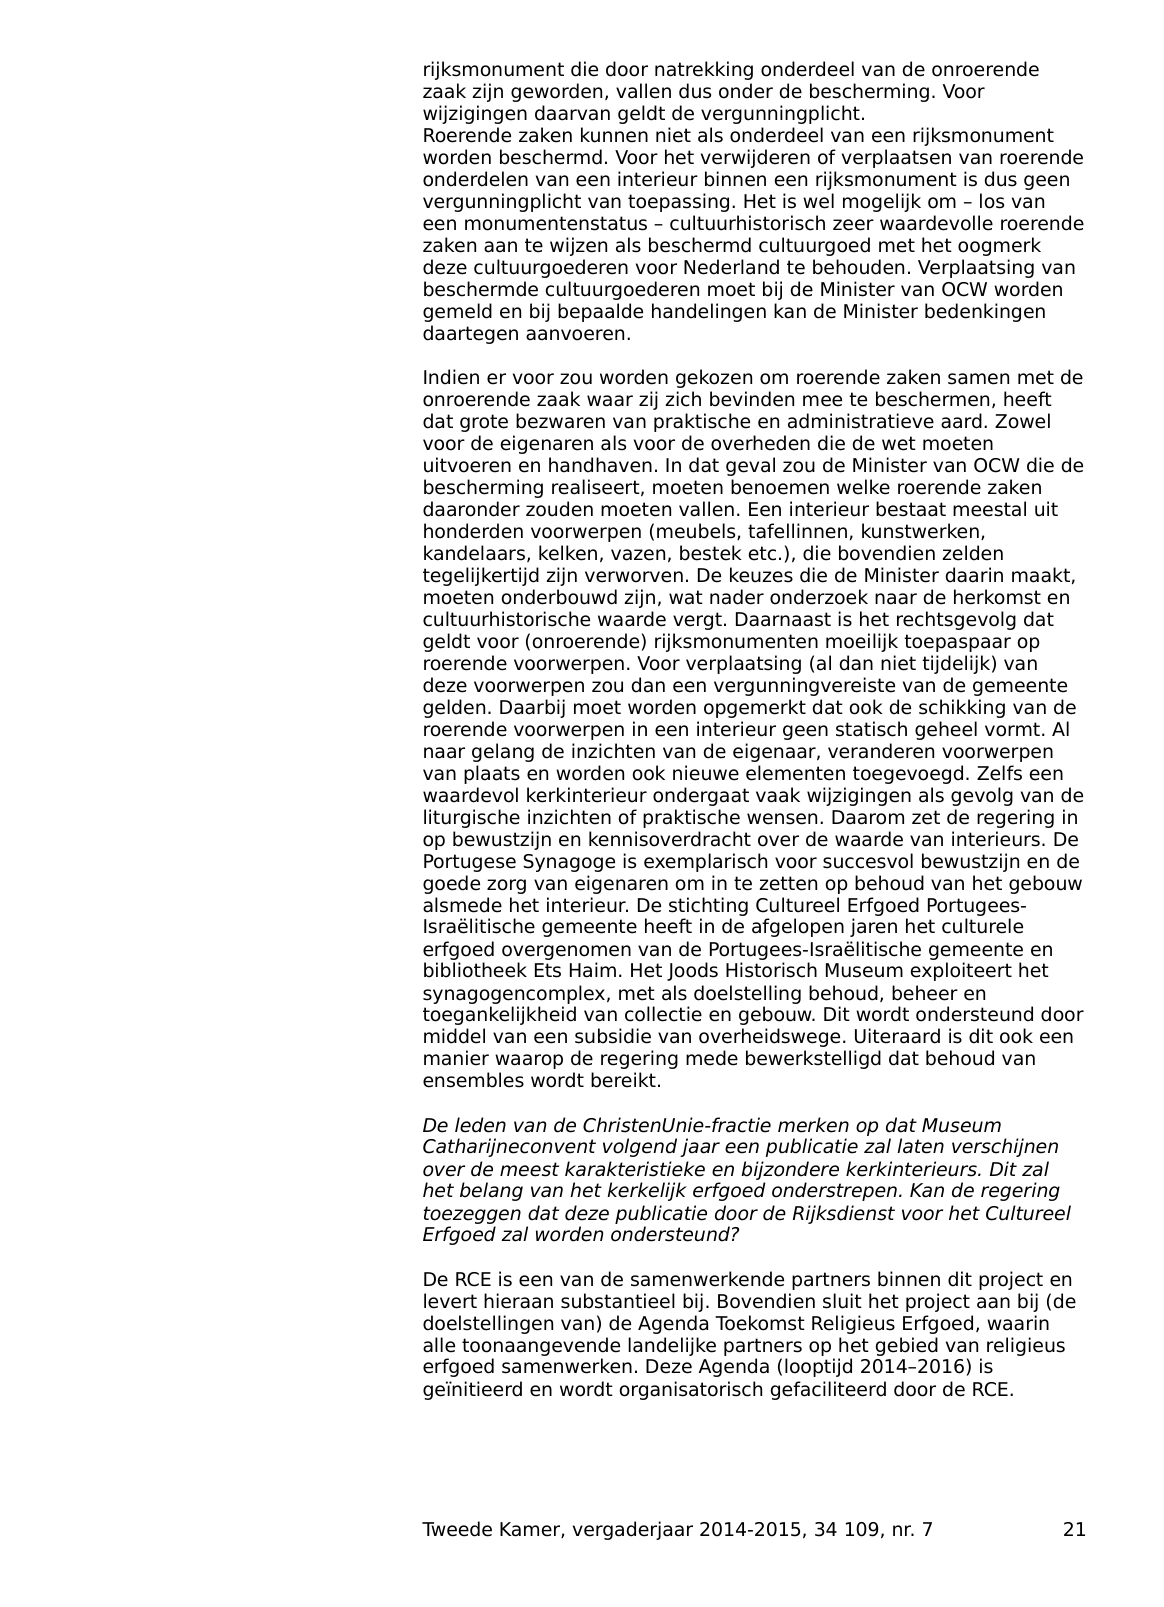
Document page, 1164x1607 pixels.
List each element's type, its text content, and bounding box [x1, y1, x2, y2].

text Indien er voor zou worden gekozen om roerende zaken samen met de onroerende zaak waar zij zich bevinden mee te beschermen, heeft dat grote bezwaren van praktische en administratieve aard. Zowel voor de eigenaren als voor de overheden die de wet moeten uitvoeren en handhaven. In dat geval zou de Minister van OCW die de bescherming realiseert, moeten benoemen welke roerende zaken daaronder zouden moeten vallen. Een interieur bestaat meestal uit honderden voorwerpen (meubels, tafellinnen, kunstwerken, kandelaars, kelken, vazen, bestek etc.), die bovendien zelden tegelijkertijd zijn verworven. De keuzes die de Minister daarin maakt, moeten onderbouwd zijn, wat nader onderzoek naar de herkomst en cultuurhistorische waarde vergt. Daarnaast is het rechtsgevolg dat geldt voor (onroerende) rijksmonumenten moeilijk toepaspaar op roerende voorwerpen. Voor verplaatsing (al dan niet tijdelijk) van deze voorwerpen zou dan een vergunningvereiste van de gemeente gelden. Daarbij moet worden opgemerkt dat ook de schikking van de roerende voorwerpen in een interieur geen statisch geheel vormt. Al naar gelang de inzichten van de eigenaar, veranderen voorwerpen van plaats en worden ook nieuwe elementen toegevoegd. Zelfs een waardevol kerkinterieur ondergaat vaak wijzigingen als gevolg van de liturgische inzichten of praktische wensen. Daarom zet de regering in op bewustzijn en kennisoverdracht over de waarde van interieurs. De Portugese Synagoge is exemplarisch voor succesvol bewustzijn en de goede zorg van eigenaren om in te zetten op behoud van het gebouw alsmede het interieur. De stichting Cultureel Erfgoed Portugees-Israëlitische gemeente heeft in de afgelopen jaren het culturele erfgoed overgenomen van de Portugees-Israëlitische gemeente en bibliotheek Ets Haim. Het Joods Historisch Museum exploiteert het synagogencomplex, met als doelstelling behoud, beheer en toegankelijkheid van collectie en gebouw. Dit wordt ondersteund door middel van een subsidie van overheidswege. Uiteraard is dit ook een manier waarop de regering mede bewerkstelligd dat behoud van ensembles wordt bereikt. [422, 367, 1087, 1092]
text De RCE is een van de samenwerkende partners binnen dit project en levert hieraan substantieel bij. Bovendien sluit het project aan bij (de doelstellingen van) de Agenda Toekomst Religieus Erfgoed, waarin alle toonaangevende landelijke partners op het gebied van religieus erfgoed samenwerken. Deze Agenda (looptijd 2014–2016) is geïnitieerd en wordt organisatorisch gefaciliteerd door de RCE. [422, 1268, 1087, 1400]
text De leden van de ChristenUnie-fractie merken op dat Museum Catharijneconvent volgend jaar een publicatie zal laten verschijnen over de meest karakteristieke en bijzondere kerkinterieurs. Dit zal het belang van het kerkelijk erfgoed onderstrepen. Kan de regering toezeggen dat deze publicatie door de Rijksdienst voor het Cultureel Erfgoed zal worden ondersteund? [422, 1114, 1087, 1246]
text Roerende zaken kunnen niet als onderdeel van een rijksmonument worden beschermd. Voor het verwijderen of verplaatsen van roerende onderdelen van een interieur binnen een rijksmonument is dus geen vergunningplicht van toepassing. Het is wel mogelijk om – los van een monumentenstatus – cultuurhistorisch zeer waardevolle roerende zaken aan te wijzen als beschermd cultuurgoed met het oogmerk deze cultuurgoederen voor Nederland te behouden. Verplaatsing van beschermde cultuurgoederen moet bij de Minister van OCW worden gemeld en bij bepaalde handelingen kan de Minister bedenkingen daartegen aanvoeren. [422, 125, 1087, 345]
text rijksmonument die door natrekking onderdeel van de onroerende zaak zijn geworden, vallen dus onder de bescherming. Voor wijzigingen daarvan geldt de vergunningplicht. [422, 59, 1087, 125]
